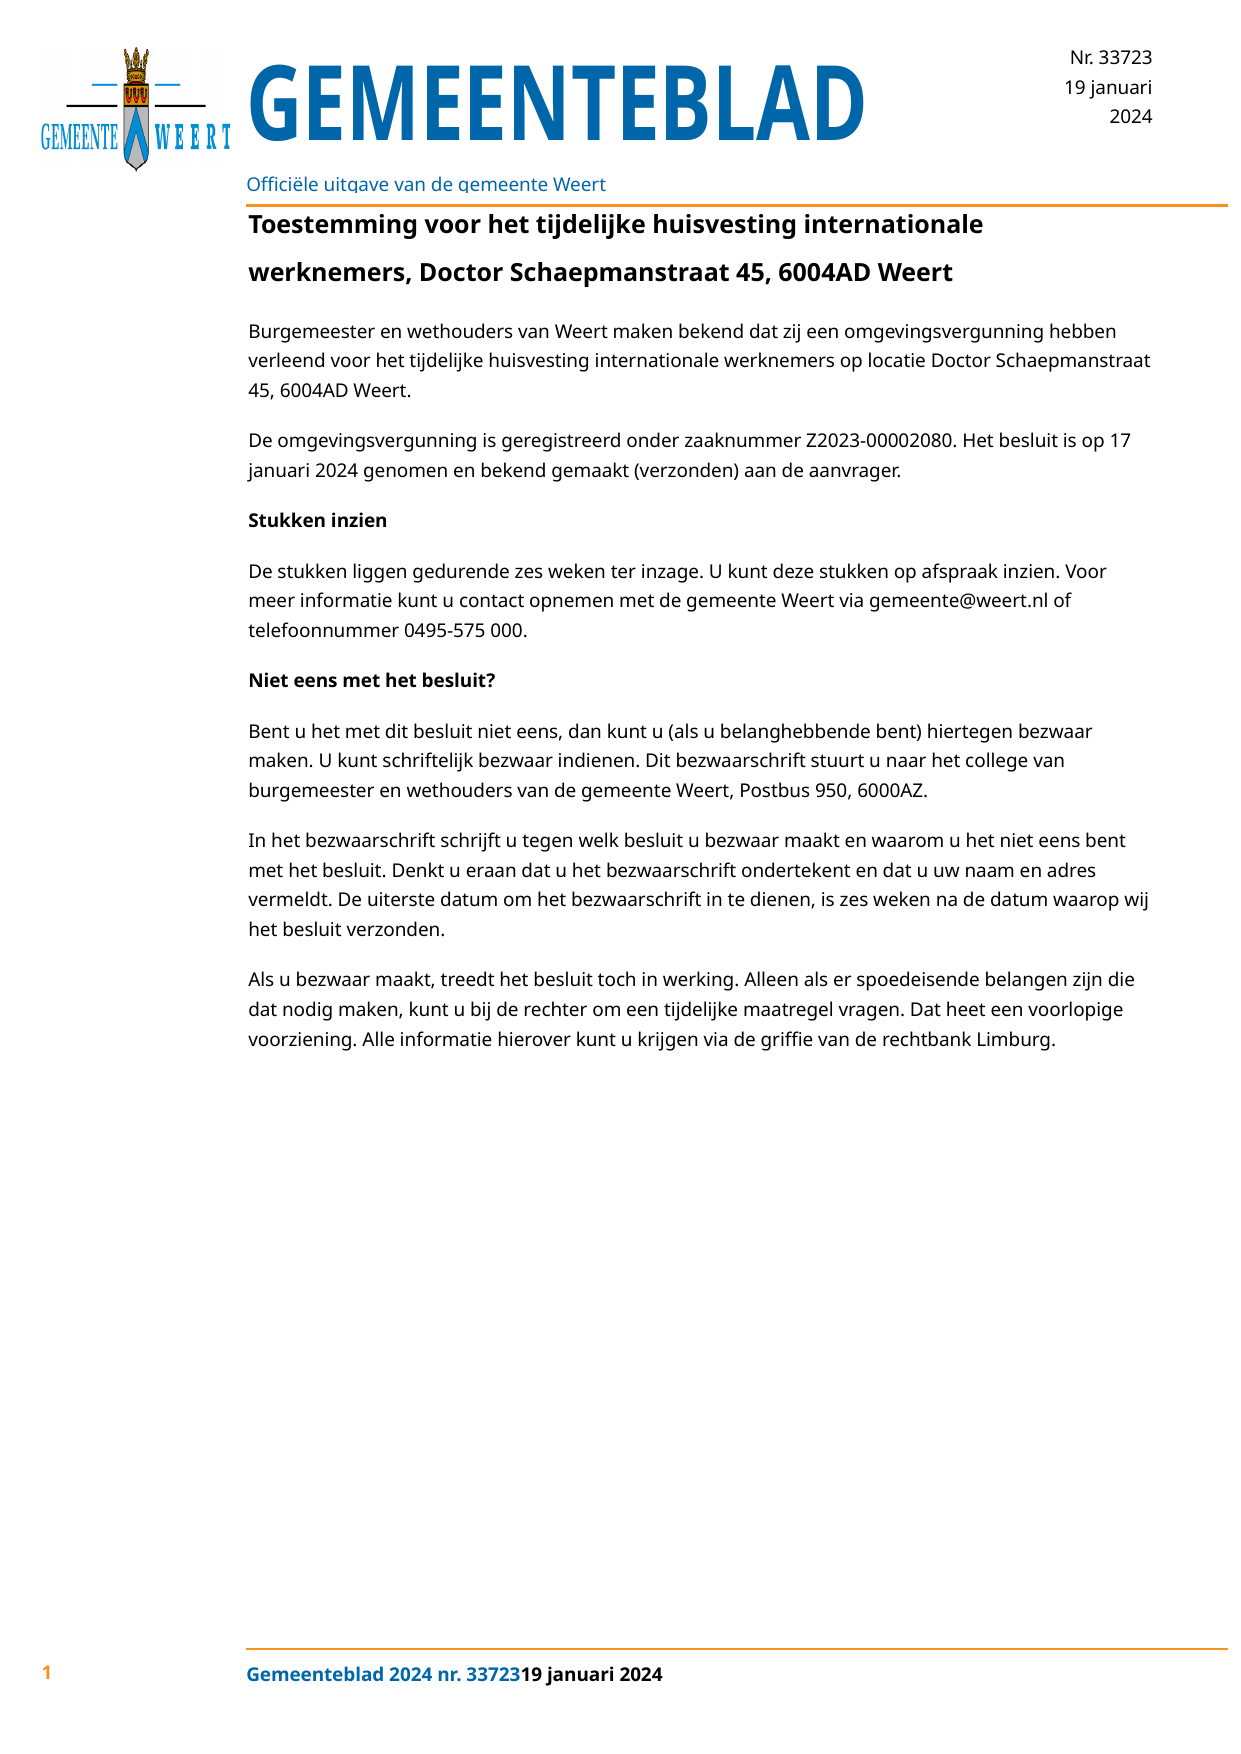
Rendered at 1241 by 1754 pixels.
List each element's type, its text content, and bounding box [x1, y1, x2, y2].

text De omgevingsvergunning is geregistreerd onder zaaknummer Z2023-00002080. Het besluit is op 17 januari 2024 genomen en bekend gemaakt (verzonden) aan de aanvrager. [248, 427, 1152, 483]
text Toestemming voor het tijdelijke huisvesting internationale werknemers, Doctor Schaepmanstraat 45, 6004AD Weert [248, 207, 1152, 288]
text De stukken liggen gedurende zes weken ter inzage. U kunt deze stukken op afspraak inzien. Voor meer informatie kunt u contact opnemen met de gemeente Weert via gemeente@weert.nl of telefoonnummer 0495-575 000. [248, 558, 1152, 643]
text Als u bezwaar maakt, treedt het besluit toch in werking. Alleen als er spoedeisende belangen zijn die dat nodig maken, kunt u bij de rechter om een tijdelijke maatregel vragen. Dat heet een voorlopige voorziening. Alle informatie hierover kunt u krijgen via de griffie van de rechtbank Limburg. [248, 967, 1152, 1052]
text Burgemeester en wethouders van Weert maken bekend dat zij een omgevingsvergunning hebben verleend voor het tijdelijke huisvesting internationale werknemers op locatie Doctor Schaepmanstraat 45, 6004AD Weert. [248, 318, 1152, 403]
picture [41, 47, 231, 172]
text In het bezwaarschrift schrijft u tegen welk besluit u bezwaar maakt en waarom u het niet eens bent met het besluit. Denkt u eraan dat u het bezwaarschrift ondertekent en dat u uw naam en adres vermeldt. De uiterste datum om het bezwaarschrift in te dienen, is zes weken na de datum waarop wij het besluit verzonden. [248, 827, 1152, 942]
text Bent u het met dit besluit niet eens, dan kunt u (als u belanghebbende bent) hiertegen bezwaar maken. U kunt schriftelijk bezwaar indienen. Dit bezwaarschrift stuurt u naar het college van burgemeester en wethouders van de gemeente Weert, Postbus 950, 6000AZ. [248, 718, 1152, 803]
text Niet eens met het besluit? [248, 667, 1152, 693]
text Stukken inzien [248, 507, 1152, 533]
